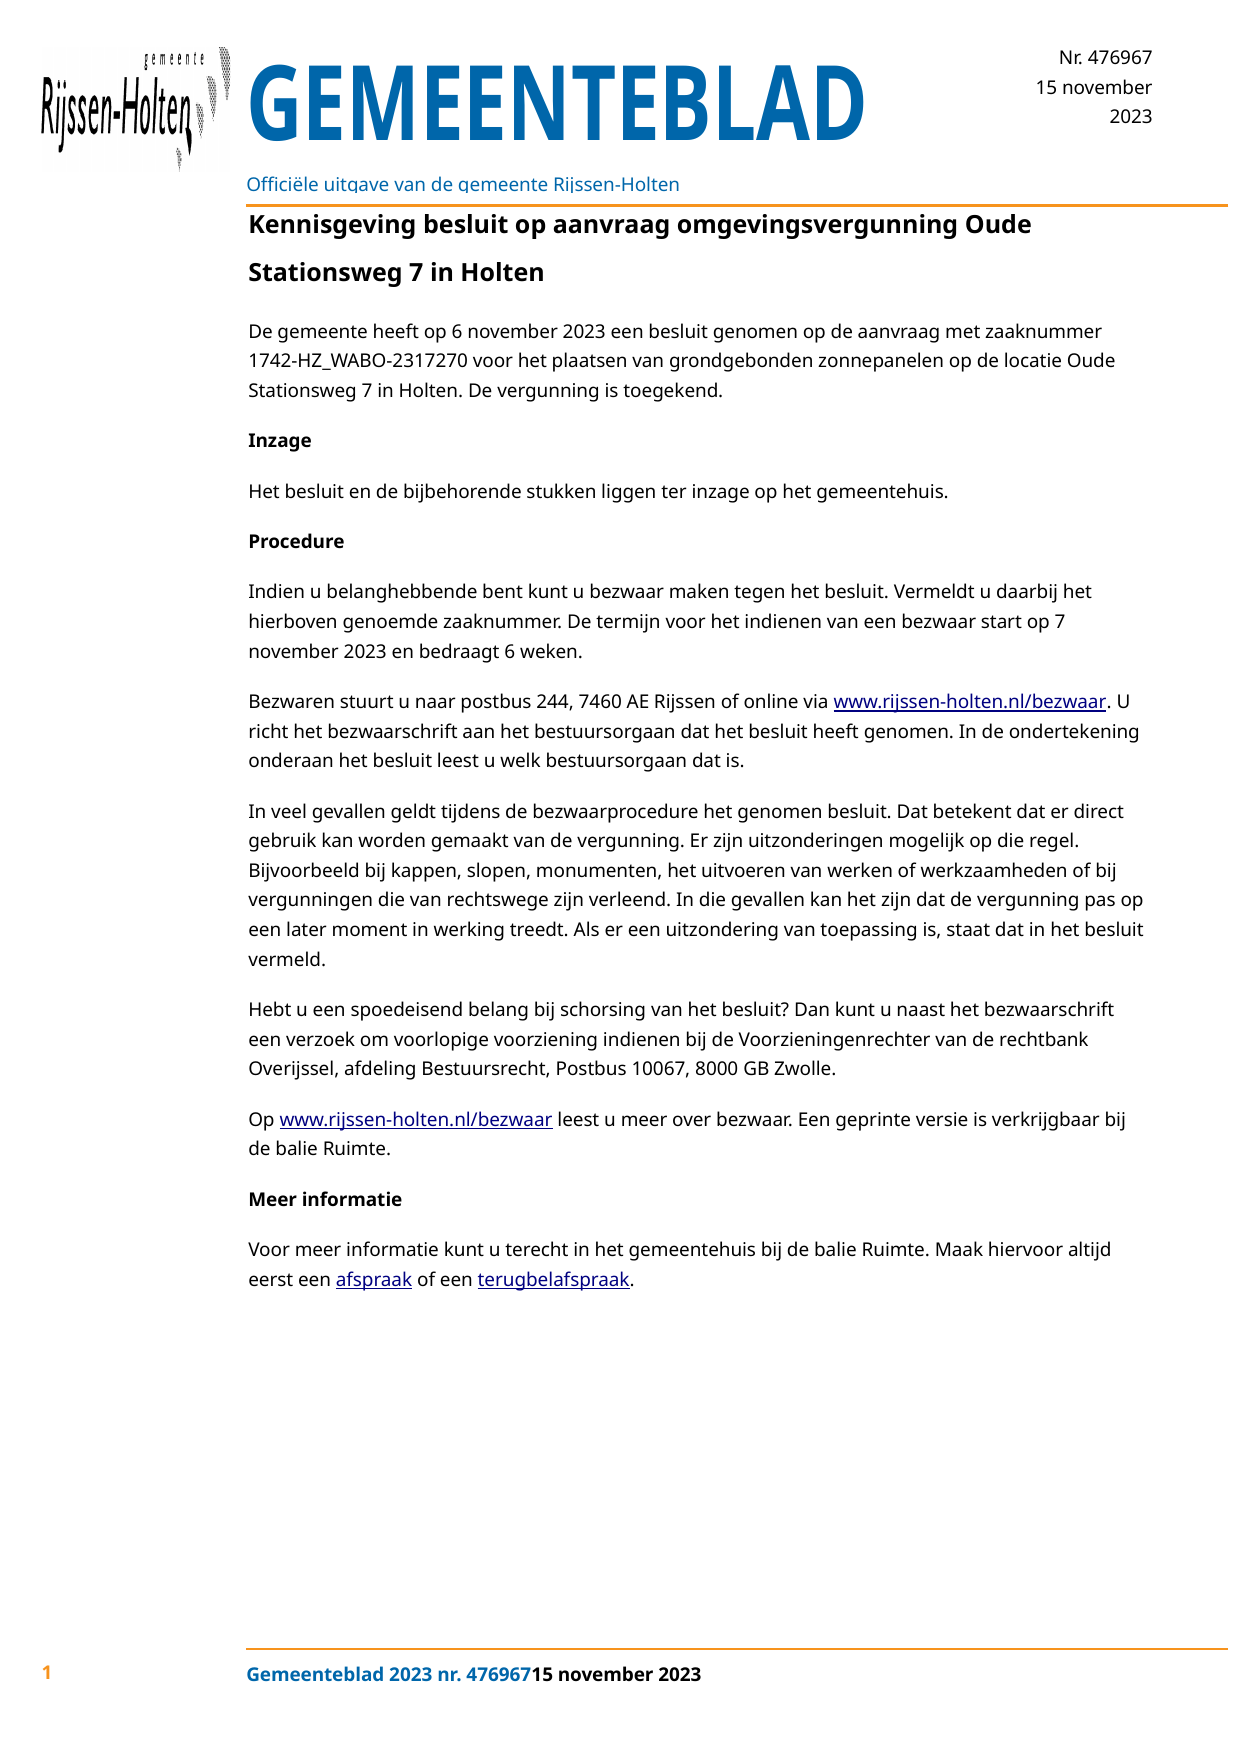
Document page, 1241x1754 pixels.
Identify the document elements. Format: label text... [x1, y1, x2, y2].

text Inzage [248, 427, 1152, 453]
text Op www.rijssen-holten.nl/bezwaar leest u meer over bezwaar. Een geprinte versie is verkrijgbaar bij de balie Ruimte. [248, 1106, 1152, 1161]
text Voor meer informatie kunt u terecht in het gemeentehuis bij de balie Ruimte. Maak hiervoor altijd eerst een afspraak of een terugbelafspraak. [248, 1236, 1152, 1292]
text Bezwaren stuurt u naar postbus 244, 7460 AE Rijssen of online via www.rijssen-holten.nl/bezwaar. U richt het bezwaarschrift aan het bestuursorgaan dat het besluit heeft genomen. In de ondertekening onderaan het besluit leest u welk bestuursorgaan dat is. [248, 688, 1152, 773]
text Meer informatie [248, 1186, 1152, 1212]
picture [41, 47, 231, 172]
text Procedure [248, 528, 1152, 554]
text Hebt u een spoedeisend belang bij schorsing van het besluit? Dan kunt u naast het bezwaarschrift een verzoek om voorlopige voorziening indienen bij de Voorzieningenrechter van de rechtbank Overijssel, afdeling Bestuursrecht, Postbus 10067, 8000 GB Zwolle. [248, 996, 1152, 1081]
text Kennisgeving besluit op aanvraag omgevingsvergunning Oude Stationsweg 7 in Holten [248, 207, 1152, 288]
text Indien u belanghebbende bent kunt u bezwaar maken tegen het besluit. Vermeldt u daarbij het hierboven genoemde zaaknummer. De termijn voor het indienen van een bezwaar start op 7 november 2023 en bedraagt 6 weken. [248, 579, 1152, 664]
text Het besluit en de bijbehorende stukken liggen ter inzage op het gemeentehuis. [248, 478, 1152, 504]
text In veel gevallen geldt tijdens de bezwaarprocedure het genomen besluit. Dat betekent dat er direct gebruik kan worden gemaakt van de vergunning. Er zijn uitzonderingen mogelijk op die regel. Bijvoorbeeld bij kappen, slopen, monumenten, het uitvoeren van werken of werkzaamheden of bij vergunningen die van rechtswege zijn verleend. In die gevallen kan het zijn dat de vergunning pas op een later moment in werking treedt. Als er een uitzondering van toepassing is, staat dat in het besluit vermeld. [248, 798, 1152, 972]
text De gemeente heeft op 6 november 2023 een besluit genomen op de aanvraag met zaaknummer 1742-HZ_WABO-2317270 voor het plaatsen van grondgebonden zonnepanelen op de locatie Oude Stationsweg 7 in Holten. De vergunning is toegekend. [248, 318, 1152, 403]
